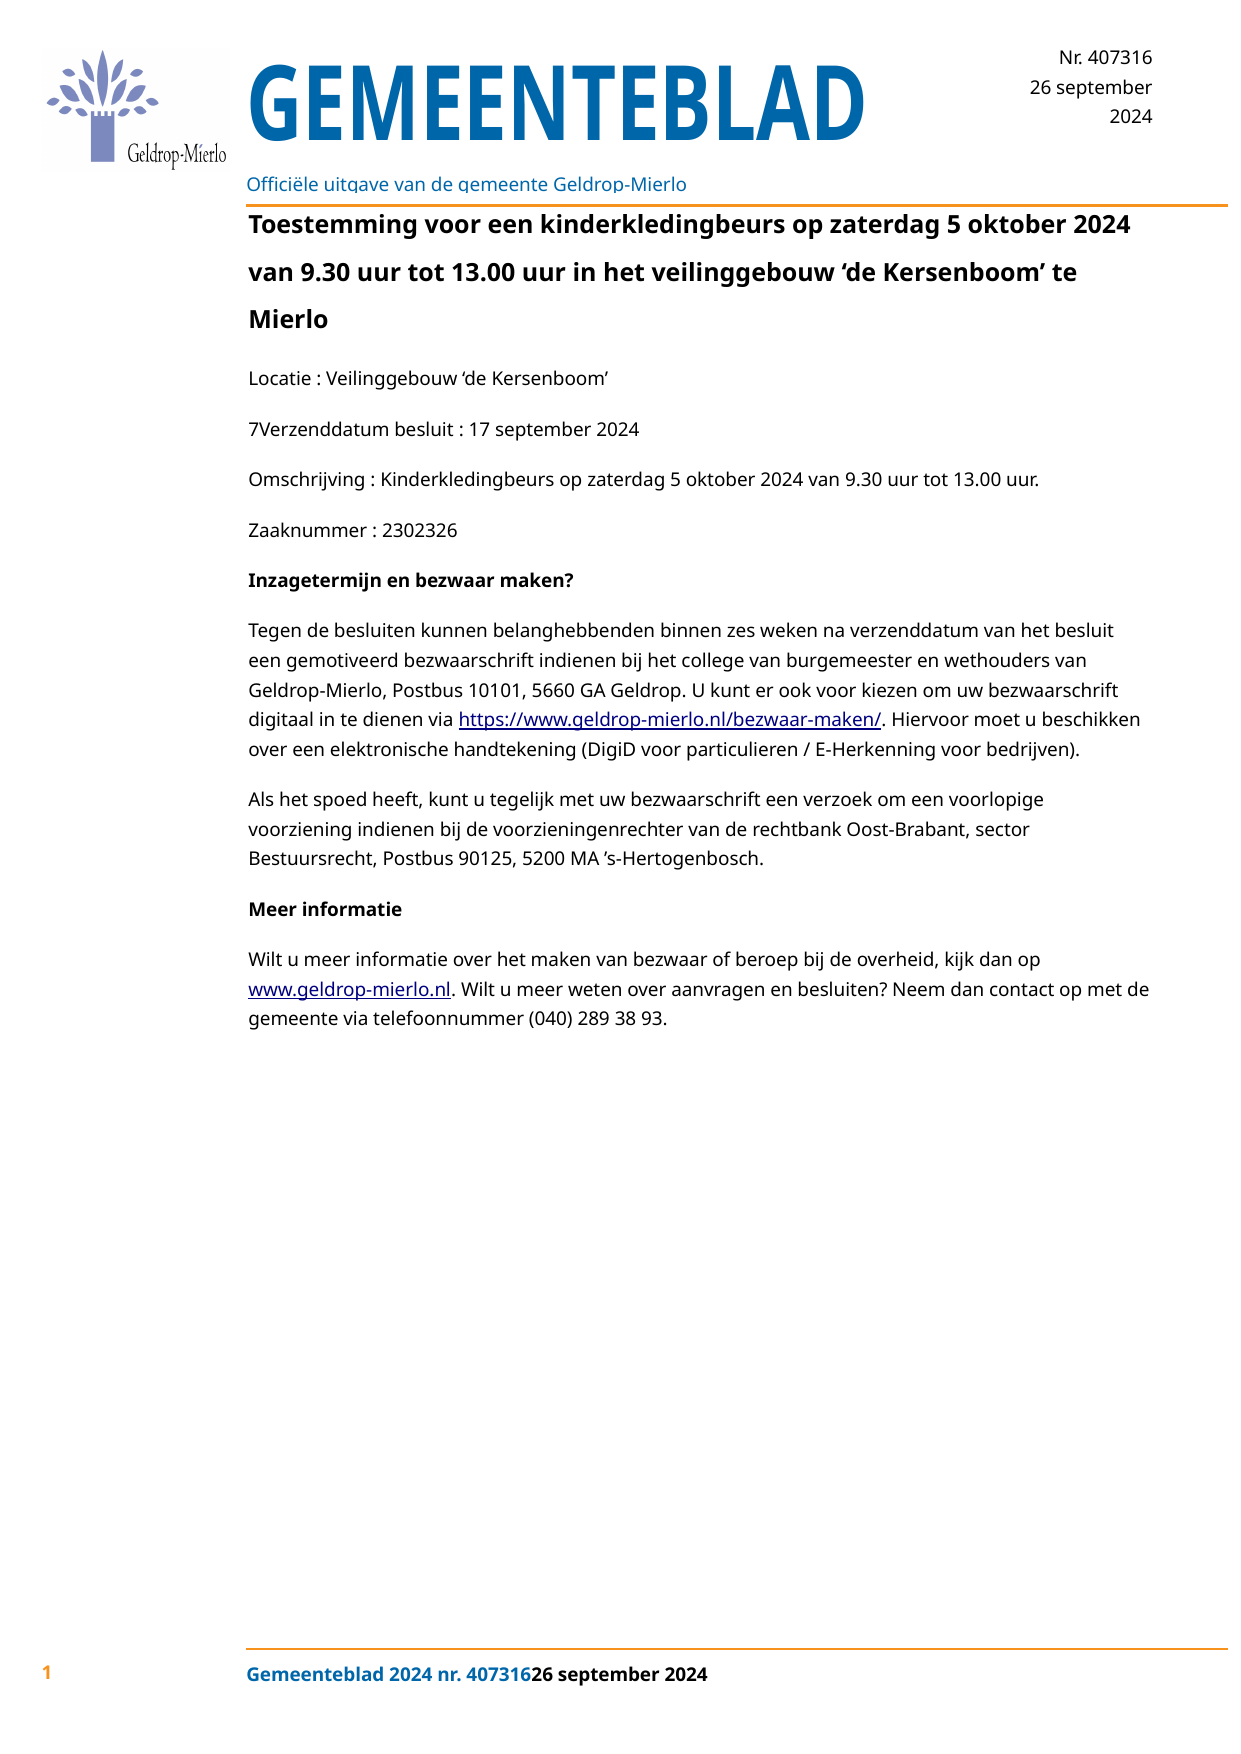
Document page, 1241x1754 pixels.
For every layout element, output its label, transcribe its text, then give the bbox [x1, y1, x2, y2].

text Tegen de besluiten kunnen belanghebbenden binnen zes weken na verzenddatum van het besluit een gemotiveerd bezwaarschrift indienen bij het college van burgemeester en wethouders van Geldrop-Mierlo, Postbus 10101, 5660 GA Geldrop. U kunt er ook voor kiezen om uw bezwaarschrift digitaal in te dienen via https://www.geldrop-mierlo.nl/bezwaar-maken/. Hiervoor moet u beschikken over een elektronische handtekening (DigiD voor particulieren / E-Herkenning voor bedrijven). [248, 618, 1152, 762]
text Toestemming voor een kinderkledingbeurs op zaterdag 5 oktober 2024 van 9.30 uur tot 13.00 uur in het veilinggebouw ‘de Kersenboom’ te Mierlo [248, 207, 1152, 336]
text Locatie : Veilinggebouw ‘de Kersenboom’ [248, 366, 1152, 391]
picture [41, 47, 231, 172]
text Meer informatie [248, 896, 1152, 922]
text 7Verzenddatum besluit : 17 september 2024 [248, 416, 1152, 442]
text Zaaknummer : 2302326 [248, 517, 1152, 542]
text Als het spoed heeft, kunt u tegelijk met uw bezwaarschrift een verzoek om een voorlopige voorziening indienen bij de voorzieningenrechter van de rechtbank Oost-Brabant, sector Bestuursrecht, Postbus 90125, 5200 MA ’s-Hertogenbosch. [248, 786, 1152, 871]
text Inzagetermijn en bezwaar maken? [248, 567, 1152, 593]
text Wilt u meer informatie over het maken van bezwaar of beroep bij de overheid, kijk dan op www.geldrop-mierlo.nl. Wilt u meer weten over aanvragen en besluiten? Neem dan contact op met de gemeente via telefoonnummer (040) 289 38 93. [248, 946, 1152, 1031]
text Omschrijving : Kinderkledingbeurs op zaterdag 5 oktober 2024 van 9.30 uur tot 13.00 uur. [248, 466, 1152, 492]
